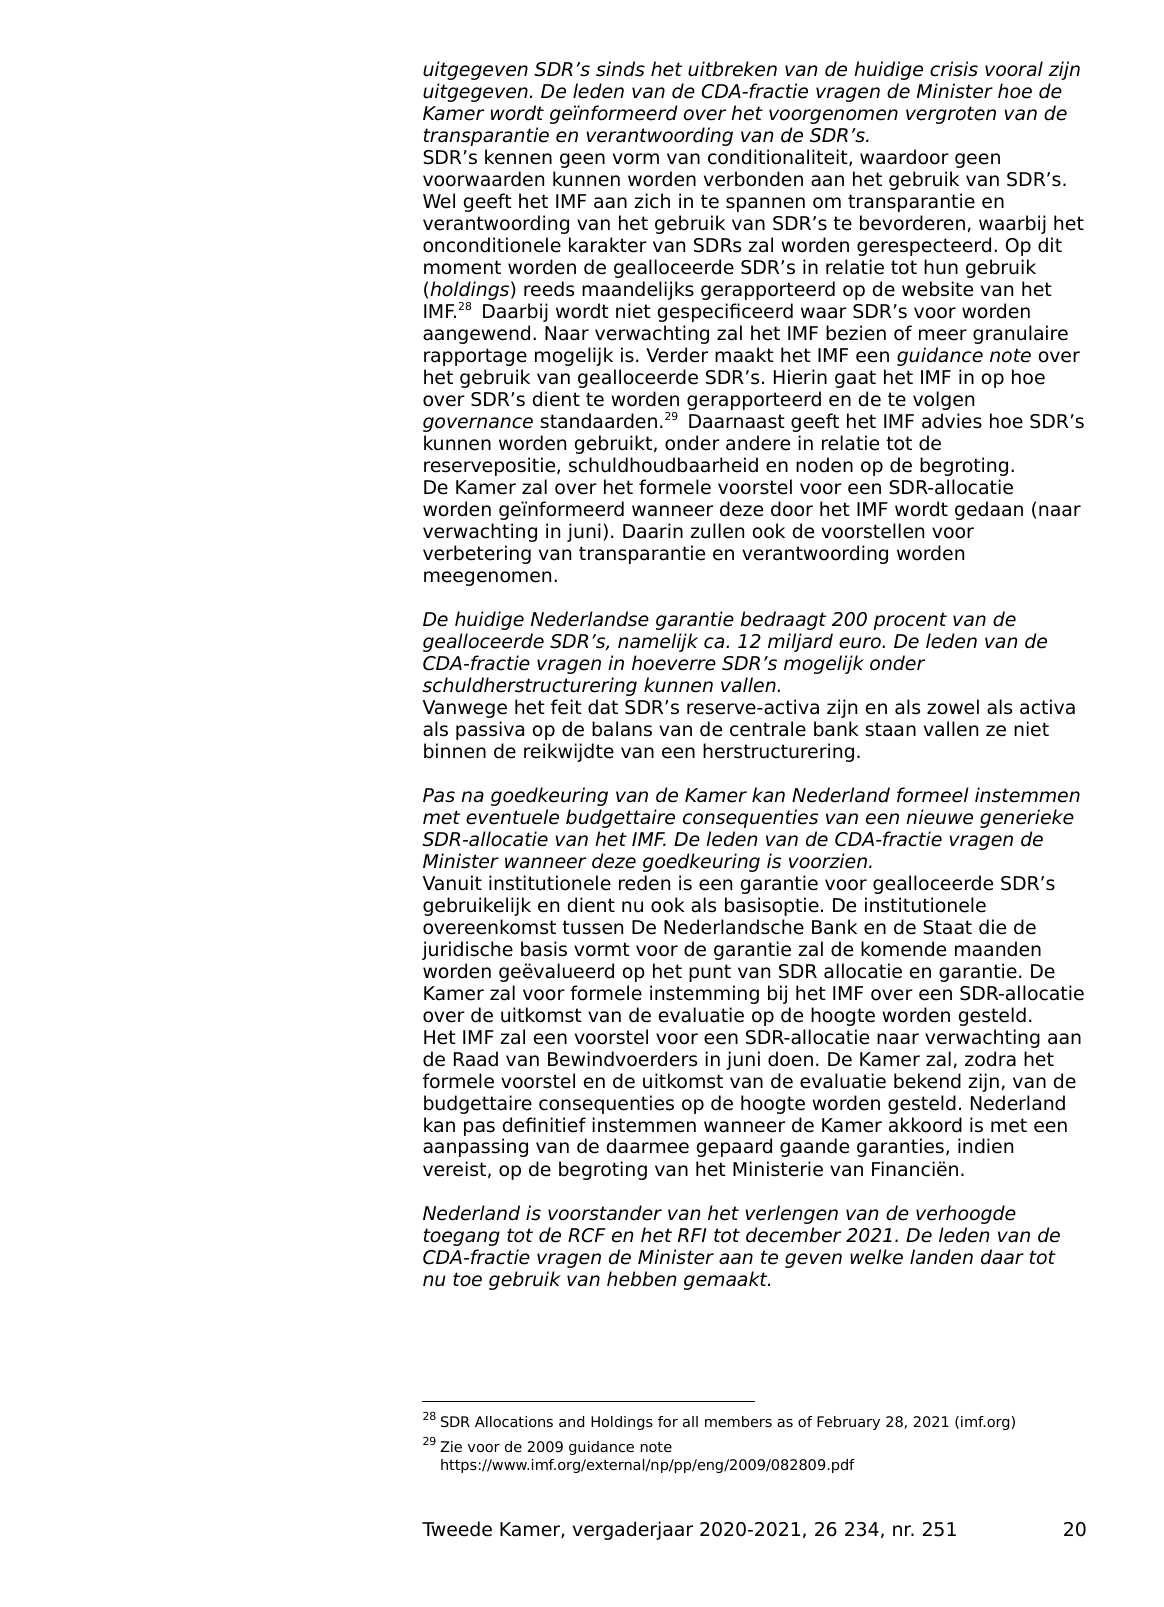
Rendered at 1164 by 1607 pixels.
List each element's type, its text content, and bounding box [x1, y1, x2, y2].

text Vanwege het feit dat SDR’s reserve-activa zijn en als zowel als activa als passiva op de balans van de centrale bank staan vallen ze niet binnen de reikwijdte van een herstructurering. [422, 697, 1087, 763]
text Zie voor de 2009 guidance note https://www.imf.org/external/np/pp/eng/2009/082809.pdf [422, 1435, 1087, 1474]
text Het IMF zal een voorstel voor een SDR-allocatie naar verwachting aan de Raad van Bewindvoerders in juni doen. De Kamer zal, zodra het formele voorstel en de uitkomst van de evaluatie bekend zijn, van de budgettaire consequenties op de hoogte worden gesteld. Nederland kan pas definitief instemmen wanneer de Kamer akkoord is met een aanpassing van de daarmee gepaard gaande garanties, indien vereist, op de begroting van het Ministerie van Financiën. [422, 1027, 1087, 1180]
text Nederland is voorstander van het verlengen van de verhoogde toegang tot de RCF en het RFI tot december 2021. De leden van de CDA-fractie vragen de Minister aan te geven welke landen daar tot nu toe gebruik van hebben gemaakt. [422, 1203, 1087, 1291]
text SDR Allocations and Holdings for all members as of February 28, 2021 (imf.org) [422, 1410, 1087, 1432]
text uitgegeven SDR’s sinds het uitbreken van de huidige crisis vooral zijn uitgegeven. De leden van de CDA-fractie vragen de Minister hoe de Kamer wordt geïnformeerd over het voorgenomen vergroten van de transparantie en verantwoording van de SDR’s. [422, 59, 1087, 147]
text Vanuit institutionele reden is een garantie voor gealloceerde SDR’s gebruikelijk en dient nu ook als basisoptie. De institutionele overeenkomst tussen De Nederlandsche Bank en de Staat die de juridische basis vormt voor de garantie zal de komende maanden worden geëvalueerd op het punt van SDR allocatie en garantie. De Kamer zal voor formele instemming bij het IMF over een SDR-allocatie over de uitkomst van de evaluatie op de hoogte worden gesteld. [422, 873, 1087, 1027]
text Pas na goedkeuring van de Kamer kan Nederland formeel instemmen met eventuele budgettaire consequenties van een nieuwe generieke SDR-allocatie van het IMF. De leden van de CDA-fractie vragen de Minister wanneer deze goedkeuring is voorzien. [422, 785, 1087, 873]
text De Kamer zal over het formele voorstel voor een SDR-allocatie worden geïnformeerd wanneer deze door het IMF wordt gedaan (naar verwachting in juni). Daarin zullen ook de voorstellen voor verbetering van transparantie en verantwoording worden meegenomen. [422, 477, 1087, 587]
text De huidige Nederlandse garantie bedraagt 200 procent van de gealloceerde SDR’s, namelijk ca. 12 miljard euro. De leden van de CDA-fractie vragen in hoeverre SDR’s mogelijk onder schuldherstructurering kunnen vallen. [422, 609, 1087, 697]
text SDR’s kennen geen vorm van conditionaliteit, waardoor geen voorwaarden kunnen worden verbonden aan het gebruik van SDR’s. Wel geeft het IMF aan zich in te spannen om transparantie en verantwoording van het gebruik van SDR’s te bevorderen, waarbij het onconditionele karakter van SDRs zal worden gerespecteerd. Op dit moment worden de gealloceerde SDR’s in relatie tot hun gebruik (holdings) reeds maandelijks gerapporteerd op de website van het IMF. Daarbij wordt niet gespecificeerd waar SDR’s voor worden aangewend. Naar verwachting zal het IMF bezien of meer granulaire rapportage mogelijk is. Verder maakt het IMF een guidance note over het gebruik van gealloceerde SDR’s. Hierin gaat het IMF in op hoe over SDR’s dient te worden gerapporteerd en de te volgen governance standaarden. Daarnaast geeft het IMF advies hoe SDR’s kunnen worden gebruikt, onder andere in relatie tot de reservepositie, schuldhoudbaarheid en noden op de begroting. [422, 147, 1087, 477]
